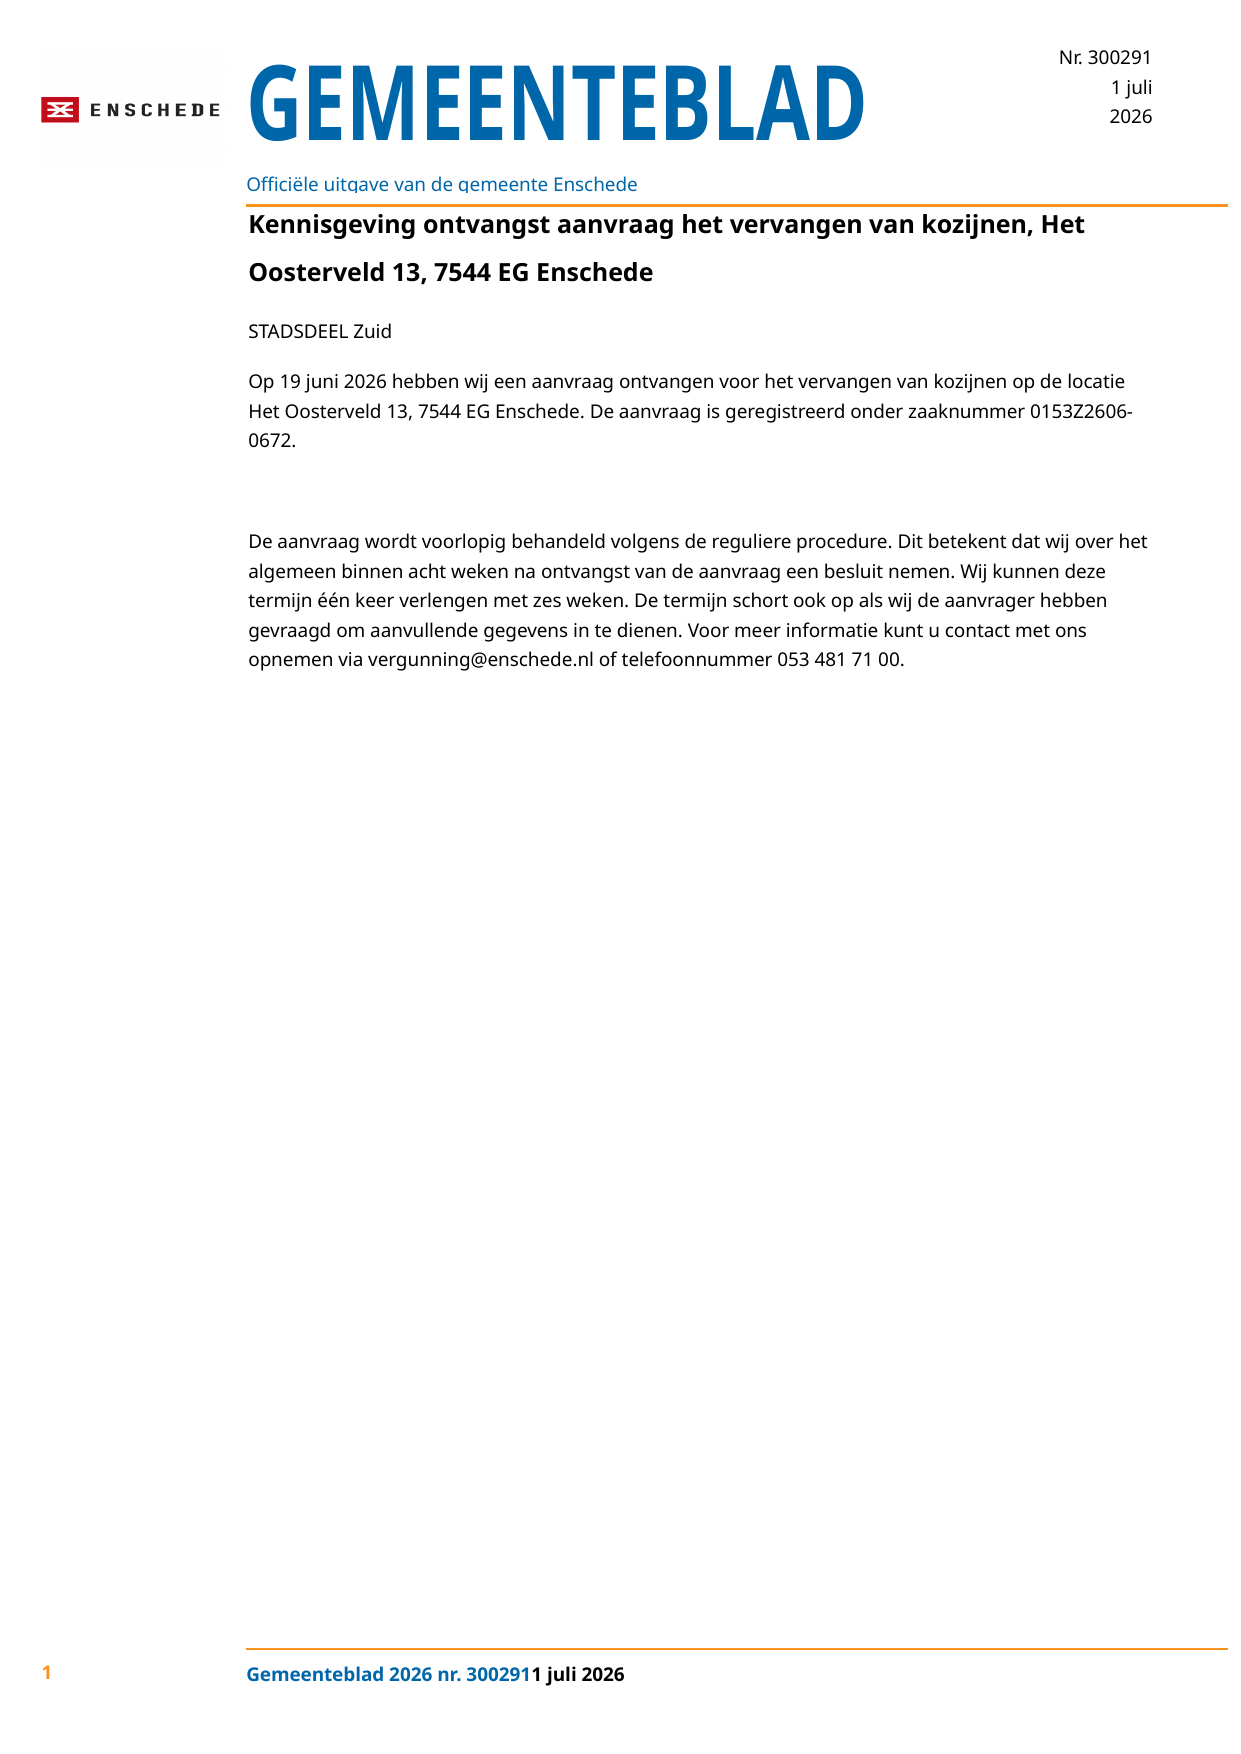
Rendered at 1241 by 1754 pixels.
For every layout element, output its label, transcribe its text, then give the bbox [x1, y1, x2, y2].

text De aanvraag wordt voorlopig behandeld volgens de reguliere procedure. Dit betekent dat wij over het algemeen binnen acht weken na ontvangst van de aanvraag een besluit nemen. Wij kunnen deze termijn één keer verlengen met zes weken. De termijn schort ook op als wij de aanvrager hebben gevraagd om aanvullende gegevens in te dienen. Voor meer informatie kunt u contact met ons opnemen via vergunning@enschede.nl of telefoonnummer 053 481 71 00. [248, 528, 1152, 672]
text Op 19 juni 2026 hebben wij een aanvraag ontvangen voor het vervangen van kozijnen op de locatie Het Oosterveld 13, 7544 EG Enschede. De aanvraag is geregistreerd onder zaaknummer 0153Z2606-0672. [248, 368, 1152, 453]
text Kennisgeving ontvangst aanvraag het vervangen van kozijnen, Het Oosterveld 13, 7544 EG Enschede [248, 207, 1152, 288]
text STADSDEEL Zuid [248, 318, 1152, 344]
picture [41, 47, 231, 172]
